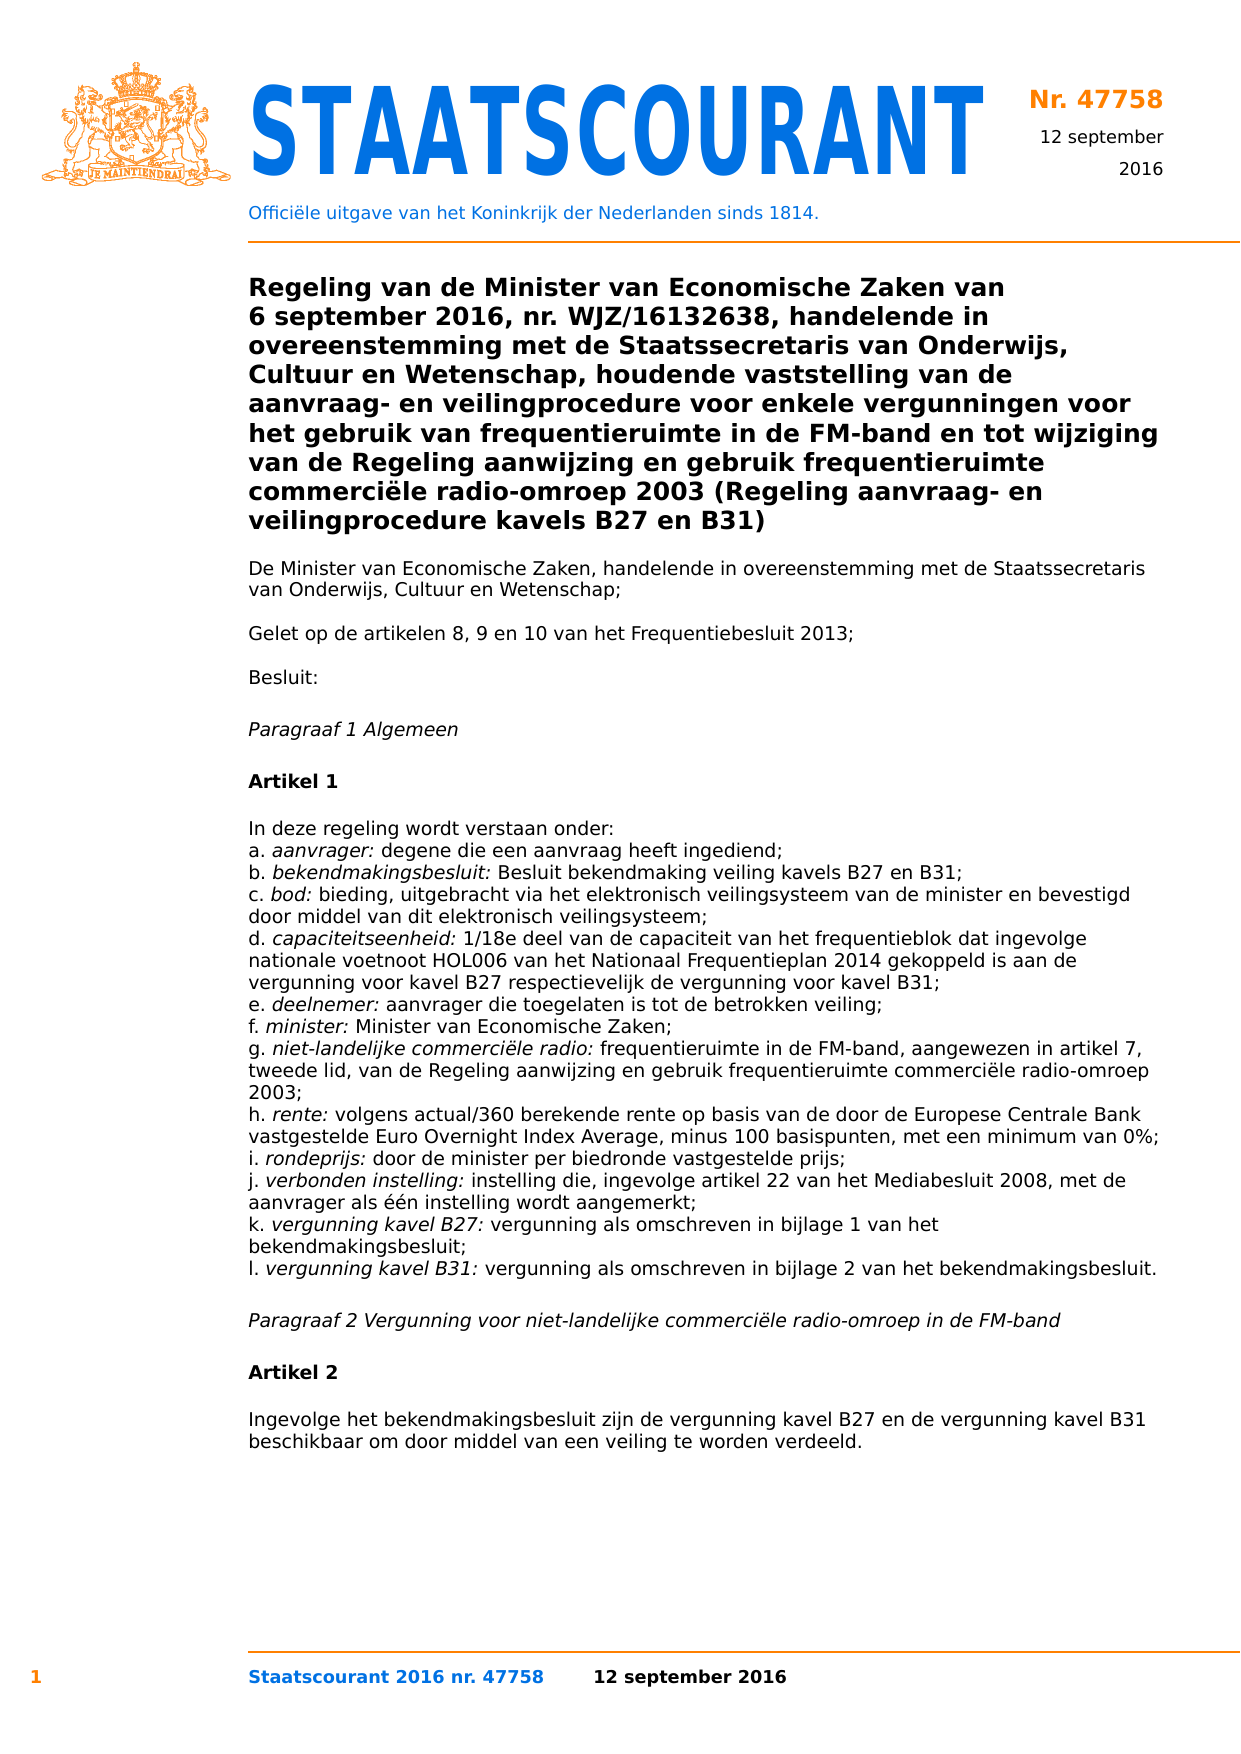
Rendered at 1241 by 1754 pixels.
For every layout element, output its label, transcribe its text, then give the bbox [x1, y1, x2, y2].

text g. niet-landelijke commerciële radio: frequentieruimte in de FM-band, aangewezen in artikel 7, tweede lid, van de Regeling aanwijzing en gebruik frequentieruimte commerciële radio-omroep 2003; [248, 1038, 1163, 1104]
text Gelet op de artikelen 8, 9 en 10 van het Frequentiebesluit 2013; [248, 623, 1163, 645]
text i. rondeprijs: door de minister per biedronde vastgestelde prijs; [248, 1148, 1163, 1170]
text j. verbonden instelling: instelling die, ingevolge artikel 22 van het Mediabesluit 2008, met de aanvrager als één instelling wordt aangemerkt; [248, 1170, 1163, 1214]
text k. vergunning kavel B27: vergunning als omschreven in bijlage 1 van het bekendmakingsbesluit; [248, 1214, 1163, 1258]
text Besluit: [248, 667, 1163, 689]
text f. minister: Minister van Economische Zaken; [248, 1016, 1163, 1038]
subtitle Regeling van de Minister van Economische Zaken van 6 september 2016, nr. WJZ/16132638, handelende in overeenstemming met de Staatssecretaris van Onderwijs, Cultuur en Wetenschap, houdende vaststelling van de aanvraag- en veilingprocedure voor enkele vergunningen voor het gebruik van frequentieruimte in de FM-band en tot wijziging van de Regeling aanwijzing en gebruik frequentieruimte commerciële radio-omroep 2003 (Regeling aanvraag- en veilingprocedure kavels B27 en B31) [248, 273, 1163, 536]
picture [41, 62, 231, 186]
text e. deelnemer: aanvrager die toegelaten is tot de betrokken veiling; [248, 994, 1163, 1016]
text Ingevolge het bekendmakingsbesluit zijn de vergunning kavel B27 en de vergunning kavel B31 beschikbaar om door middel van een veiling te worden verdeeld. [248, 1408, 1163, 1452]
table_cell 12 september [998, 121, 1240, 153]
text b. bekendmakingsbesluit: Besluit bekendmaking veiling kavels B27 en B31; [248, 862, 1163, 884]
text In deze regeling wordt verstaan onder: [248, 818, 1163, 840]
table_header STAATSCOURANT [248, 62, 998, 203]
table_header [25, 62, 248, 241]
text l. vergunning kavel B31: vergunning als omschreven in bijlage 2 van het bekendmakingsbesluit. [248, 1258, 1163, 1279]
subtitle Paragraaf 2 Vergunning voor niet-landelijke commerciële radio-omroep in de FM-band [248, 1309, 1163, 1332]
table_header Nr. 47758 [998, 62, 1240, 121]
text h. rente: volgens actual/360 berekende rente op basis van de door de Europese Centrale Bank vastgestelde Euro Overnight Index Average, minus 100 basispunten, met een minimum van 0%; [248, 1104, 1163, 1148]
table_cell Officiële uitgave van het Koninkrijk der Nederlanden sinds 1814. [248, 203, 1240, 241]
table_cell 2016 [998, 153, 1240, 203]
subtitle Paragraaf 1 Algemeen [248, 719, 1163, 741]
subtitle Artikel 1 [248, 771, 1163, 793]
text c. bod: bieding, uitgebracht via het elektronisch veilingsysteem van de minister en bevestigd door middel van dit elektronisch veilingsysteem; [248, 884, 1163, 928]
text a. aanvrager: degene die een aanvraag heeft ingediend; [248, 840, 1163, 862]
subtitle Artikel 2 [248, 1362, 1163, 1383]
text d. capaciteitseenheid: 1/18e deel van de capaciteit van het frequentieblok dat ingevolge nationale voetnoot HOL006 van het Nationaal Frequentieplan 2014 gekoppeld is aan de vergunning voor kavel B27 respectievelijk de vergunning voor kavel B31; [248, 928, 1163, 994]
text De Minister van Economische Zaken, handelende in overeenstemming met de Staatssecretaris van Onderwijs, Cultuur en Wetenschap; [248, 557, 1163, 601]
